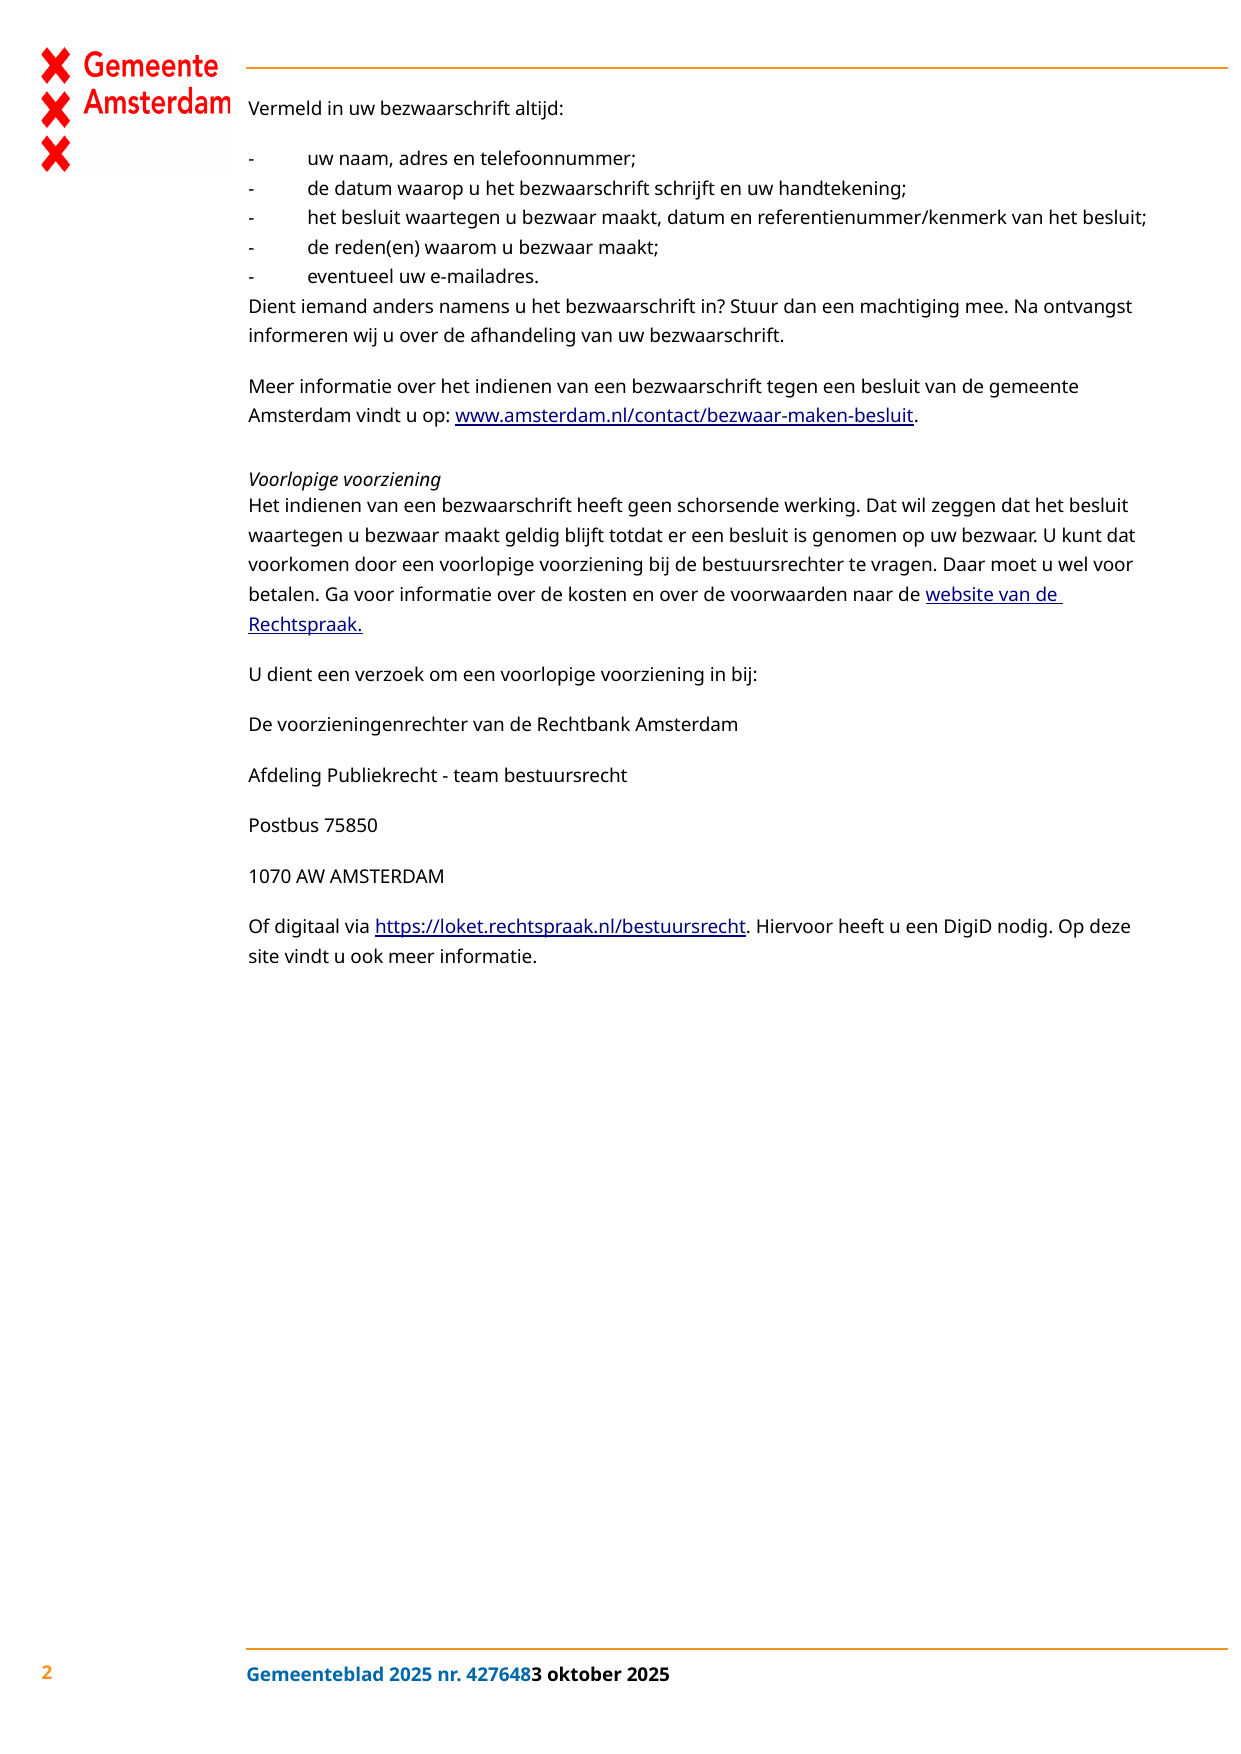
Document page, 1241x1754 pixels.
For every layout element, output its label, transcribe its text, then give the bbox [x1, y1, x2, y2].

list uw naam, adres en telefoonnummer; [248, 145, 1152, 171]
picture [41, 47, 231, 172]
text Vermeld in uw bezwaarschrift altijd: [248, 95, 1152, 121]
list de datum waarop u het bezwaarschrift schrijft en uw handtekening; [248, 175, 1152, 201]
text De voorzieningenrechter van de Rechtbank Amsterdam [248, 712, 1152, 737]
list het besluit waartegen u bezwaar maakt, datum en referentienummer/kenmerk van het besluit; [248, 204, 1152, 230]
text Postbus 75850 [248, 812, 1152, 838]
text Voorlopige voorziening [248, 467, 1152, 492]
text 1070 AW AMSTERDAM [248, 863, 1152, 888]
list eventueel uw e-mailadres. [248, 263, 1152, 289]
text Dient iemand anders namens u het bezwaarschrift in? Stuur dan een machtiging mee. Na ontvangst informeren wij u over de afhandeling van uw bezwaarschrift. [248, 293, 1152, 348]
text U dient een verzoek om een voorlopige voorziening in bij: [248, 661, 1152, 687]
text Afdeling Publiekrecht - team bestuursrecht [248, 762, 1152, 788]
list de reden(en) waarom u bezwaar maakt; [248, 234, 1152, 260]
text Het indienen van een bezwaarschrift heeft geen schorsende werking. Dat wil zeggen dat het besluit waartegen u bezwaar maakt geldig blijft totdat er een besluit is genomen op uw bezwaar. U kunt dat voorkomen door een voorlopige voorziening bij de bestuursrechter te vragen. Daar moet u wel voor betalen. Ga voor informatie over de kosten en over de voorwaarden naar de website van de Rechtspraak. [248, 492, 1152, 636]
text Of digitaal via https://loket.rechtspraak.nl/bestuursrecht. Hiervoor heeft u een DigiD nodig. Op deze site vindt u ook meer informatie. [248, 913, 1152, 968]
text Meer informatie over het indienen van een bezwaarschrift tegen een besluit van de gemeente Amsterdam vindt u op: www.amsterdam.nl/contact/bezwaar-maken-besluit. [248, 373, 1152, 428]
